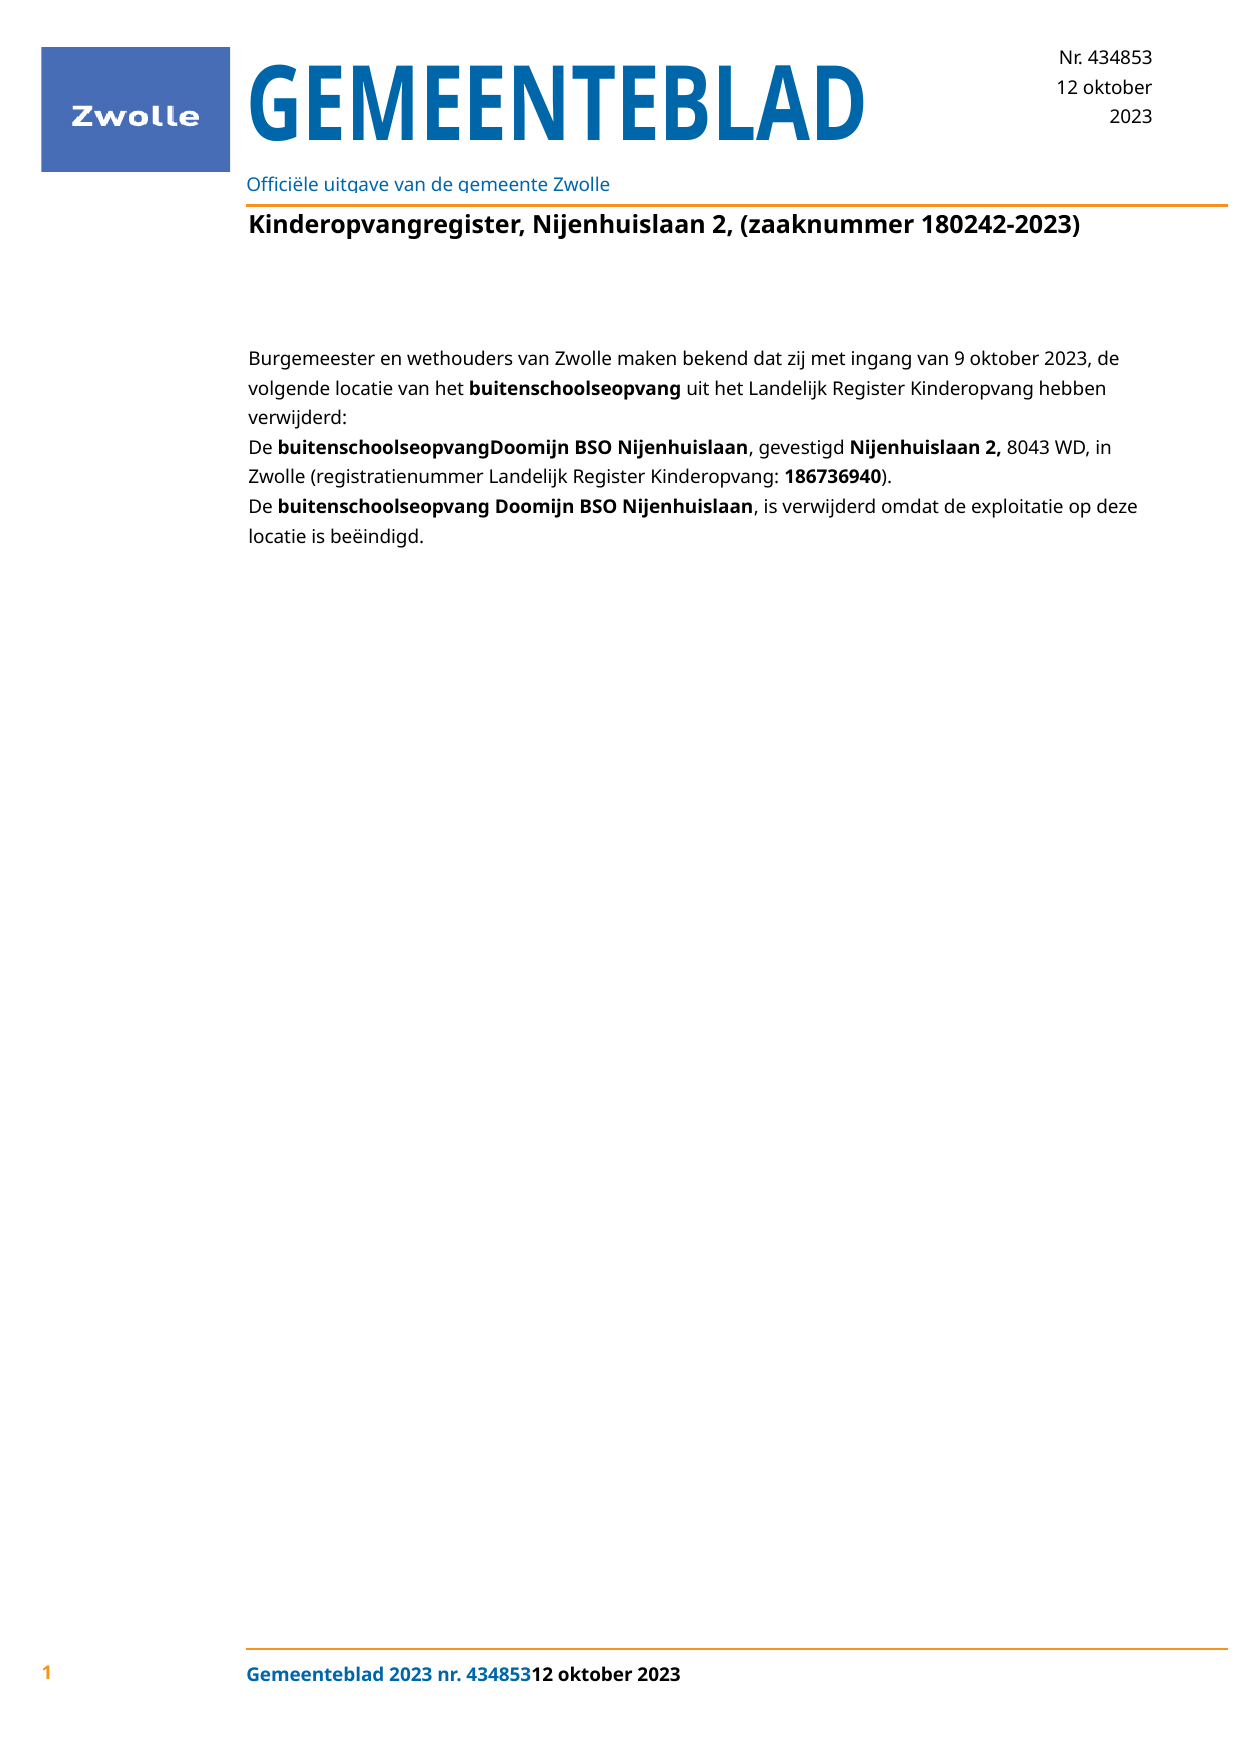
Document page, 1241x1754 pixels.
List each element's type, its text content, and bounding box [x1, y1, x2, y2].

text De buitenschoolseopvang Doomijn BSO Nijenhuislaan, is verwijderd omdat de exploitatie op deze locatie is beëindigd. [248, 493, 1152, 548]
text Burgemeester en wethouders van Zwolle maken bekend dat zij met ingang van 9 oktober 2023, de volgende locatie van het buitenschoolseopvang uit het Landelijk Register Kinderopvang hebben verwijderd: [248, 345, 1152, 430]
text De buitenschoolseopvangDoomijn BSO Nijenhuislaan, gevestigd Nijenhuislaan 2, 8043 WD, in Zwolle (registratienummer Landelijk Register Kinderopvang: 186736940). [248, 434, 1152, 489]
text Kinderopvangregister, Nijenhuislaan 2, (zaaknummer 180242-2023) [248, 207, 1152, 241]
picture [41, 47, 231, 172]
